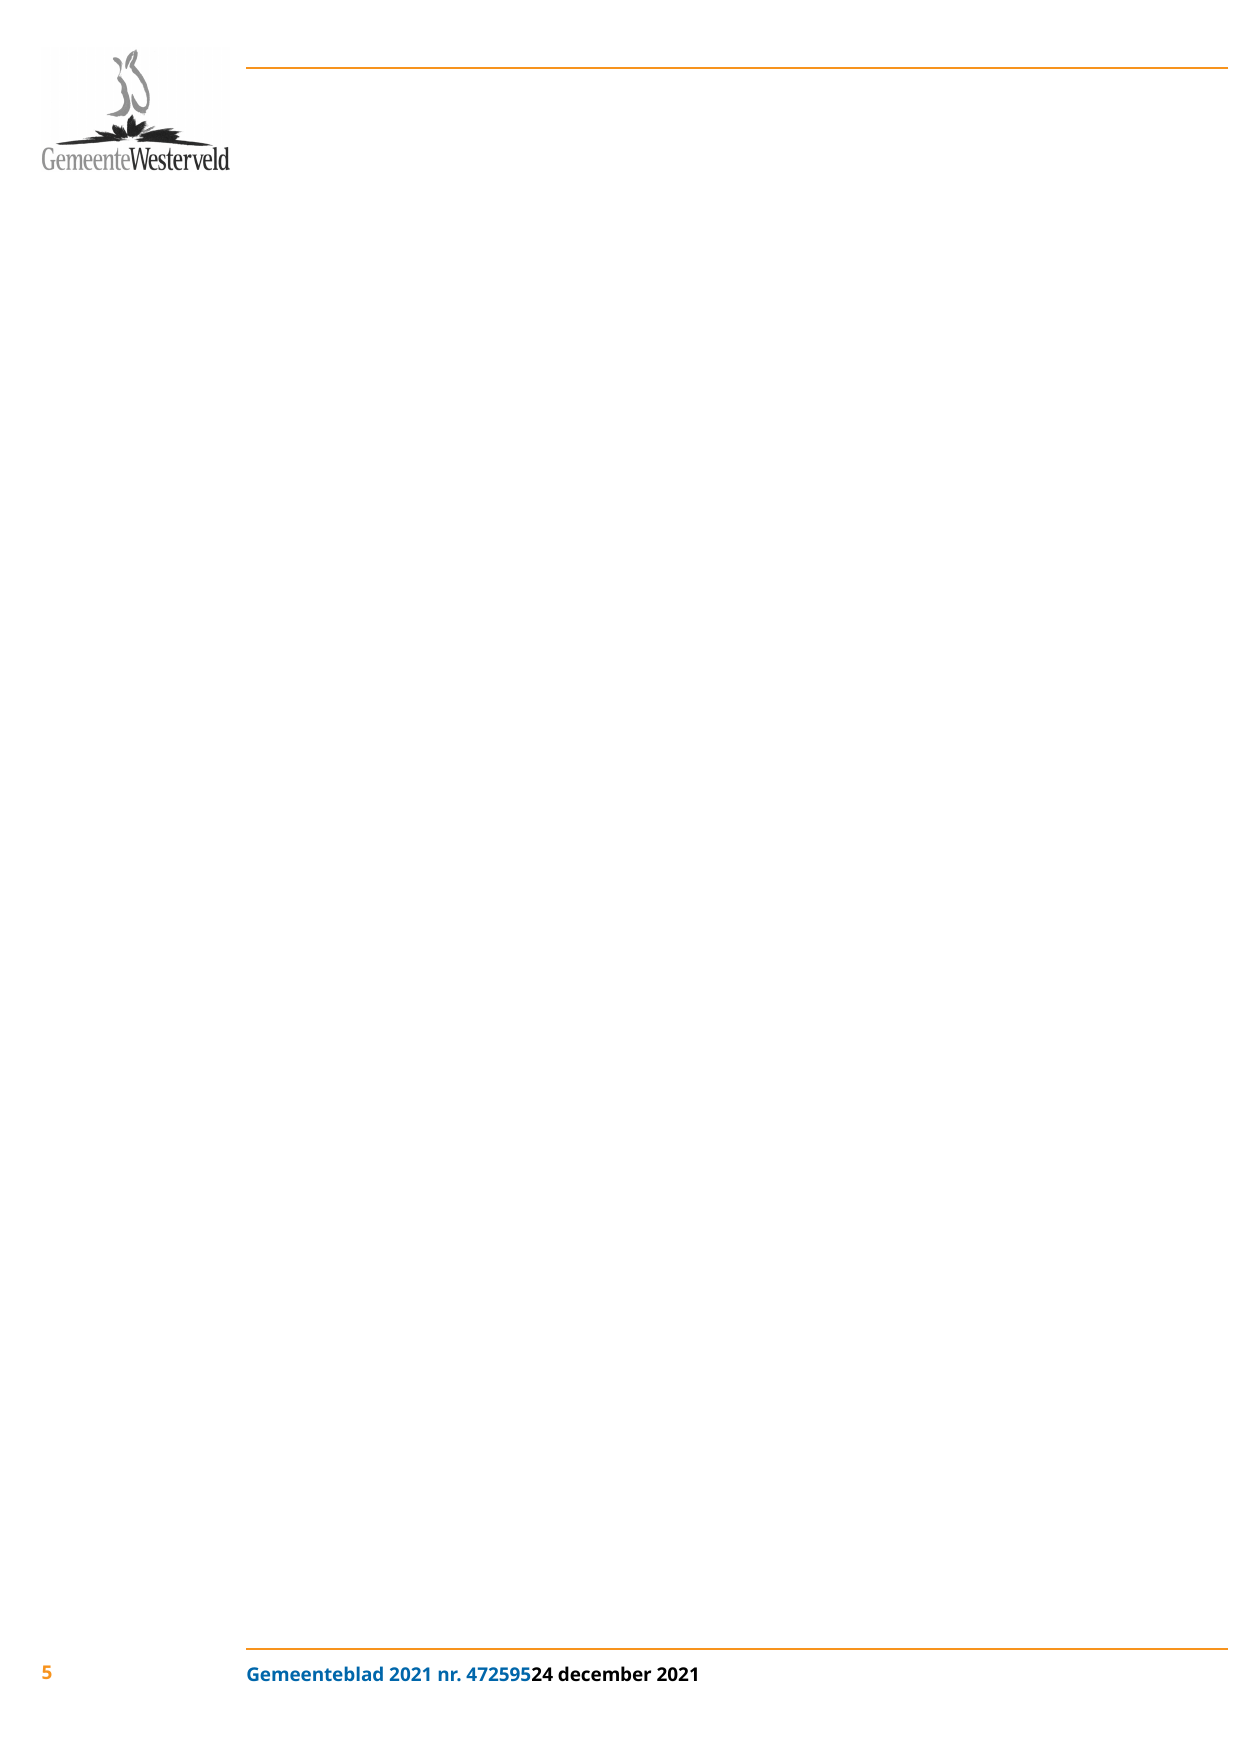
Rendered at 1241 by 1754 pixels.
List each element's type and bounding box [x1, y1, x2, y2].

picture [41, 47, 231, 172]
